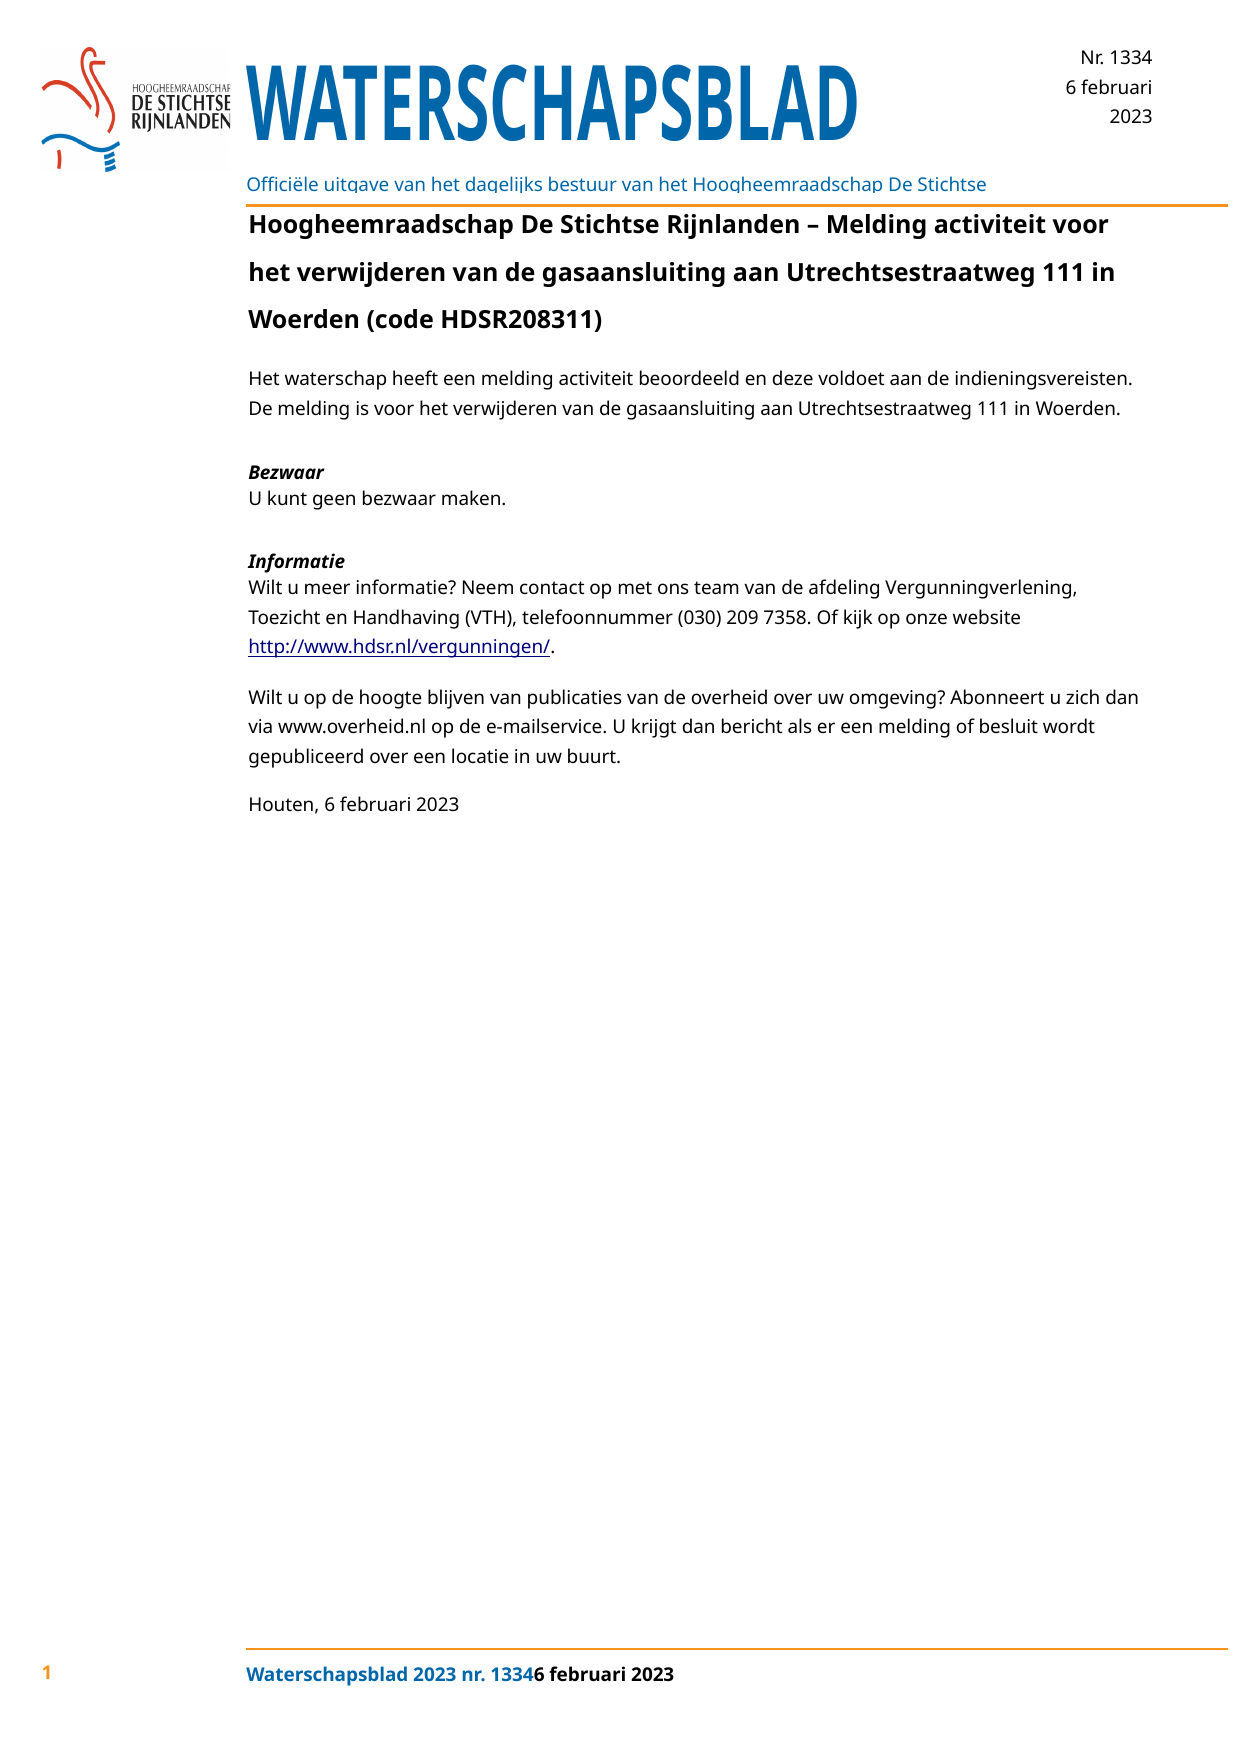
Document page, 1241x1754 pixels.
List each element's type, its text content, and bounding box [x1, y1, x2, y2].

text U kunt geen bezwaar maken. [248, 485, 1152, 511]
text Hoogheemraadschap De Stichtse Rijnlanden – Melding activiteit voor het verwijderen van de gasaansluiting aan Utrechtsestraatweg 111 in Woerden (code HDSR208311) [248, 207, 1152, 336]
text Wilt u meer informatie? Neem contact op met ons team van de afdeling Vergunningverlening, Toezicht en Handhaving (VTH), telefoonnummer (030) 209 7358. Of kijk op onze website http://www.hdsr.nl/vergunningen/. [248, 574, 1152, 659]
text Het waterschap heeft een melding activiteit beoordeeld en deze voldoet aan de indieningsvereisten. De melding is voor het verwijderen van de gasaansluiting aan Utrechtsestraatweg 111 in Woerden. [248, 366, 1152, 421]
text Houten, 6 februari 2023 [248, 791, 1152, 817]
text Informatie [248, 549, 1152, 574]
text Bezwaar [248, 459, 1152, 485]
picture [41, 47, 231, 172]
text Wilt u op de hoogte blijven van publicaties van de overheid over uw omgeving? Abonneert u zich dan via www.overheid.nl op de e-mailservice. U krijgt dan bericht als er een melding of besluit wordt gepubliceerd over een locatie in uw buurt. [248, 684, 1152, 769]
